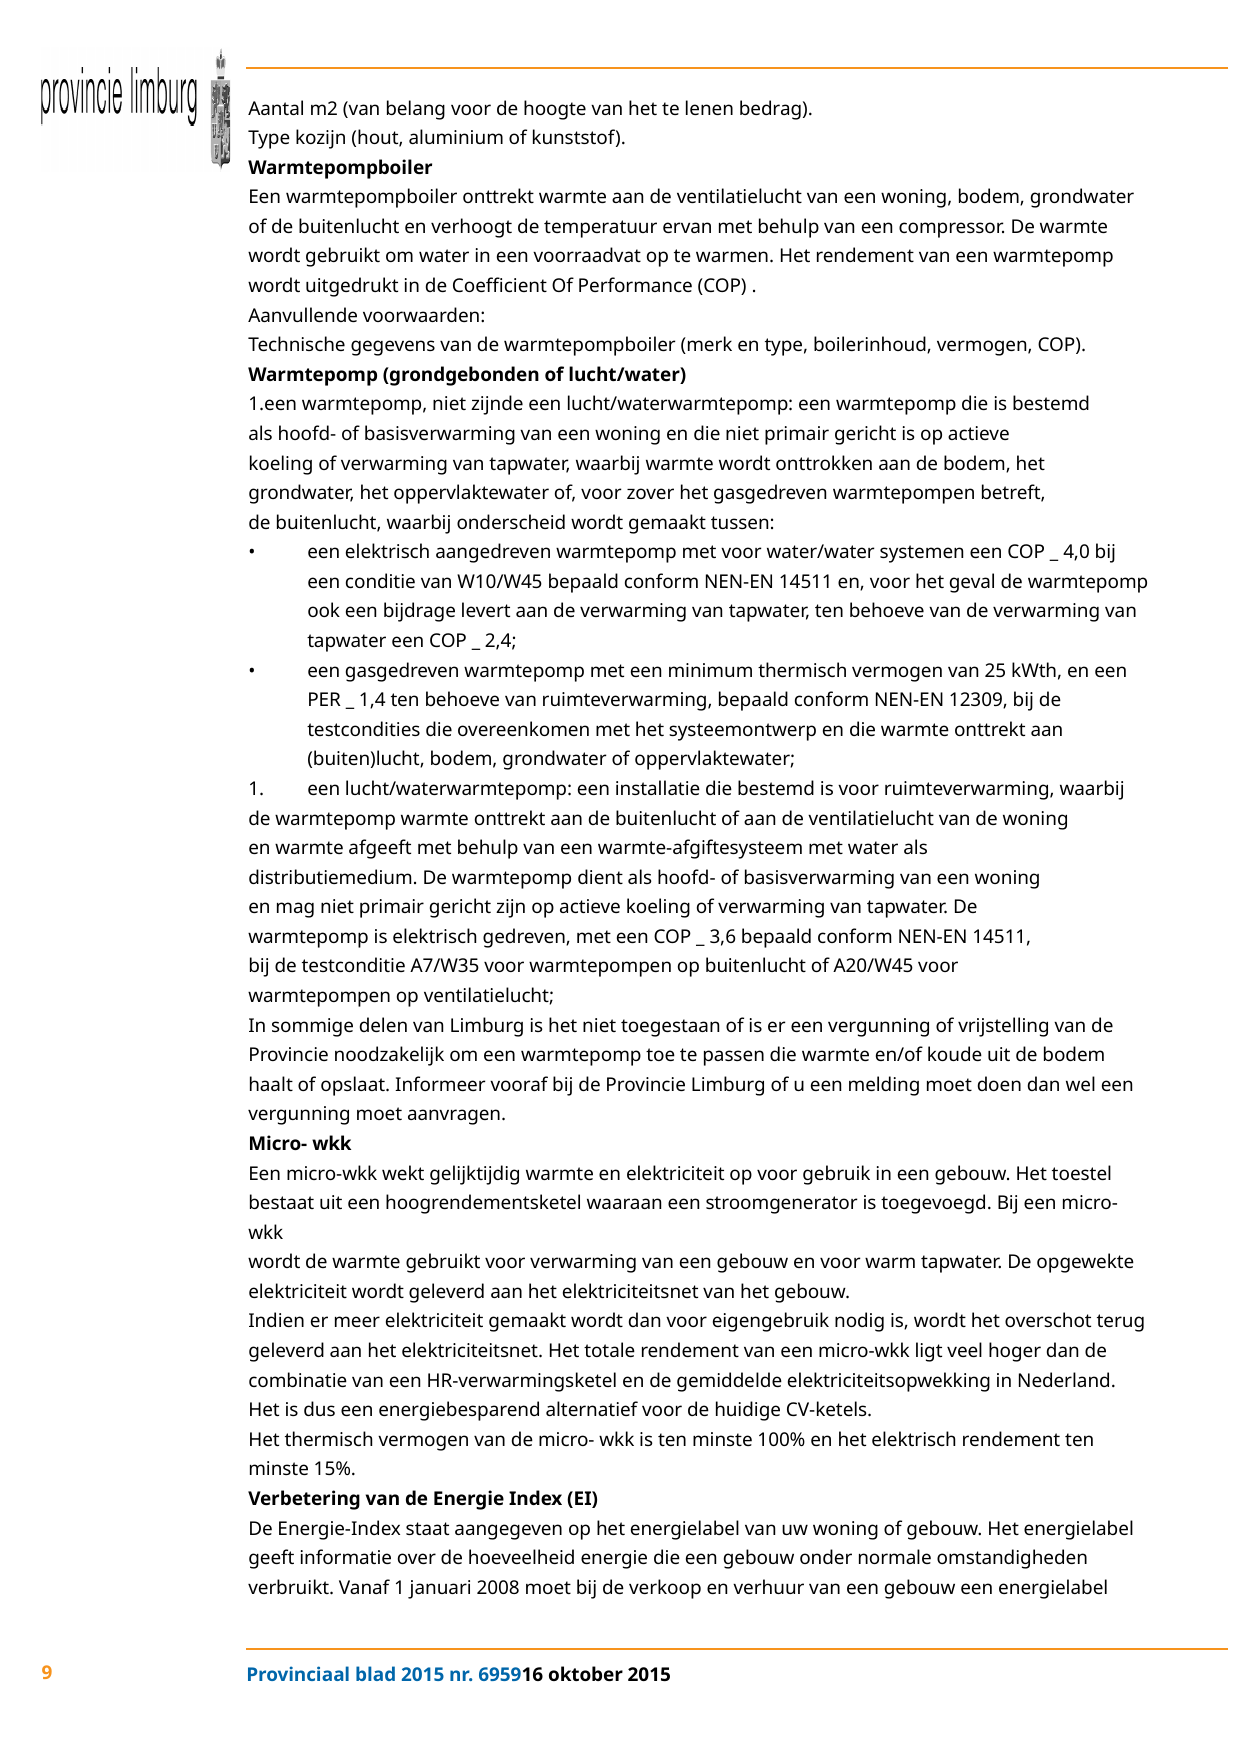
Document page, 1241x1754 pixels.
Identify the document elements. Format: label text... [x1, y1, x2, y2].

text als hoofd- of basisverwarming van een woning en die niet primair gericht is op actieve [248, 420, 1152, 446]
text distributiemedium. De warmtepomp dient als hoofd- of basisverwarming van een woning [248, 864, 1152, 890]
picture [41, 47, 231, 172]
text en mag niet primair gericht zijn op actieve koeling of verwarming van tapwater. De [248, 893, 1152, 919]
text en warmte afgeeft met behulp van een warmte-afgiftesysteem met water als [248, 834, 1152, 860]
text warmtepomp is elektrisch gedreven, met een COP _ 3,6 bepaald conform NEN-EN 14511, [248, 923, 1152, 949]
list een elektrisch aangedreven warmtepomp met voor water/water systemen een COP _ 4,0 bij een conditie van W10/W45 bepaald conform NEN-EN 14511 en, voor het geval de warmtepomp ook een bijdrage levert aan de verwarming van tapwater, ten behoeve van de verwarming van tapwater een COP _ 2,4; [248, 538, 1152, 653]
text In sommige delen van Limburg is het niet toegestaan of is er een vergunning of vrijstelling van de Provincie noodzakelijk om een warmtepomp toe te passen die warmte en/of koude uit de bodem haalt of opslaat. Informeer vooraf bij de Provincie Limburg of u een melding moet doen dan wel een vergunning moet aanvragen. [248, 1012, 1152, 1126]
text 1.een warmtepomp, niet zijnde een lucht/waterwarmtepomp: een warmtepomp die is bestemd [248, 391, 1152, 416]
text Indien er meer elektriciteit gemaakt wordt dan voor eigengebruik nodig is, wordt het overschot terug geleverd aan het elektriciteitsnet. Het totale rendement van een micro-wkk ligt veel hoger dan de combinatie van een HR-verwarmingsketel en de gemiddelde elektriciteitsopwekking in Nederland. Het is dus een energiebesparend alternatief voor de huidige CV-ketels. [248, 1308, 1152, 1422]
text bij de testconditie A7/W35 voor warmtepompen op buitenlucht of A20/W45 voor [248, 953, 1152, 978]
text Type kozijn (hout, aluminium of kunststof). [248, 124, 1152, 150]
text De Energie-Index staat aangegeven op het energielabel van uw woning of gebouw. Het energielabel geeft informatie over de hoeveelheid energie die een gebouw onder normale omstandigheden verbruikt. Vanaf 1 januari 2008 moet bij de verkoop en verhuur van een gebouw een energielabel [248, 1515, 1152, 1600]
text Een warmtepompboiler onttrekt warmte aan de ventilatielucht van een woning, bodem, grondwater of de buitenlucht en verhoogt de temperatuur ervan met behulp van een compressor. De warmte wordt gebruikt om water in een voorraadvat op te warmen. Het rendement van een warmtepomp wordt uitgedrukt in de Coefficient Of Performance (COP) . [248, 183, 1152, 298]
text de buitenlucht, waarbij onderscheid wordt gemaakt tussen: [248, 509, 1152, 535]
text de warmtepomp warmte onttrekt aan de buitenlucht of aan de ventilatielucht van de woning [248, 805, 1152, 831]
list PER _ 1,4 ten behoeve van ruimteverwarming, bepaald conform NEN-EN 12309, bij de testcondities die overeenkomen met het systeemontwerp en die warmte onttrekt aan (buiten)lucht, bodem, grondwater of oppervlaktewater; [248, 686, 1152, 771]
text Aantal m2 (van belang voor de hoogte van het te lenen bedrag). [248, 95, 1152, 121]
text koeling of verwarming van tapwater, waarbij warmte wordt onttrokken aan de bodem, het [248, 450, 1152, 476]
text Aanvullende voorwaarden: [248, 302, 1152, 328]
text warmtepompen op ventilatielucht; [248, 982, 1152, 1008]
text wordt de warmte gebruikt voor verwarming van een gebouw en voor warm tapwater. De opgewekte elektriciteit wordt geleverd aan het elektriciteitsnet van het gebouw. [248, 1248, 1152, 1304]
list een lucht/waterwarmtepomp: een installatie die bestemd is voor ruimteverwarming, waarbij [248, 775, 1152, 801]
text Een micro-wkk wekt gelijktijdig warmte en elektriciteit op voor gebruik in een gebouw. Het toestel bestaat uit een hoogrendementsketel waaraan een stroomgenerator is toegevoegd. Bij een micro-wkk [248, 1160, 1152, 1245]
text Verbetering van de Energie Index (EI) [248, 1485, 1152, 1511]
text Het thermisch vermogen van de micro- wkk is ten minste 100% en het elektrisch rendement ten minste 15%. [248, 1426, 1152, 1481]
text grondwater, het oppervlaktewater of, voor zover het gasgedreven warmtepompen betreft, [248, 479, 1152, 505]
text Technische gegevens van de warmtepompboiler (merk en type, boilerinhoud, vermogen, COP). [248, 331, 1152, 357]
text Warmtepompboiler [248, 154, 1152, 180]
text Warmtepomp (grondgebonden of lucht/water) [248, 361, 1152, 387]
text Micro- wkk [248, 1130, 1152, 1156]
list een gasgedreven warmtepomp met een minimum thermisch vermogen van 25 kWth, en een [248, 657, 1152, 683]
